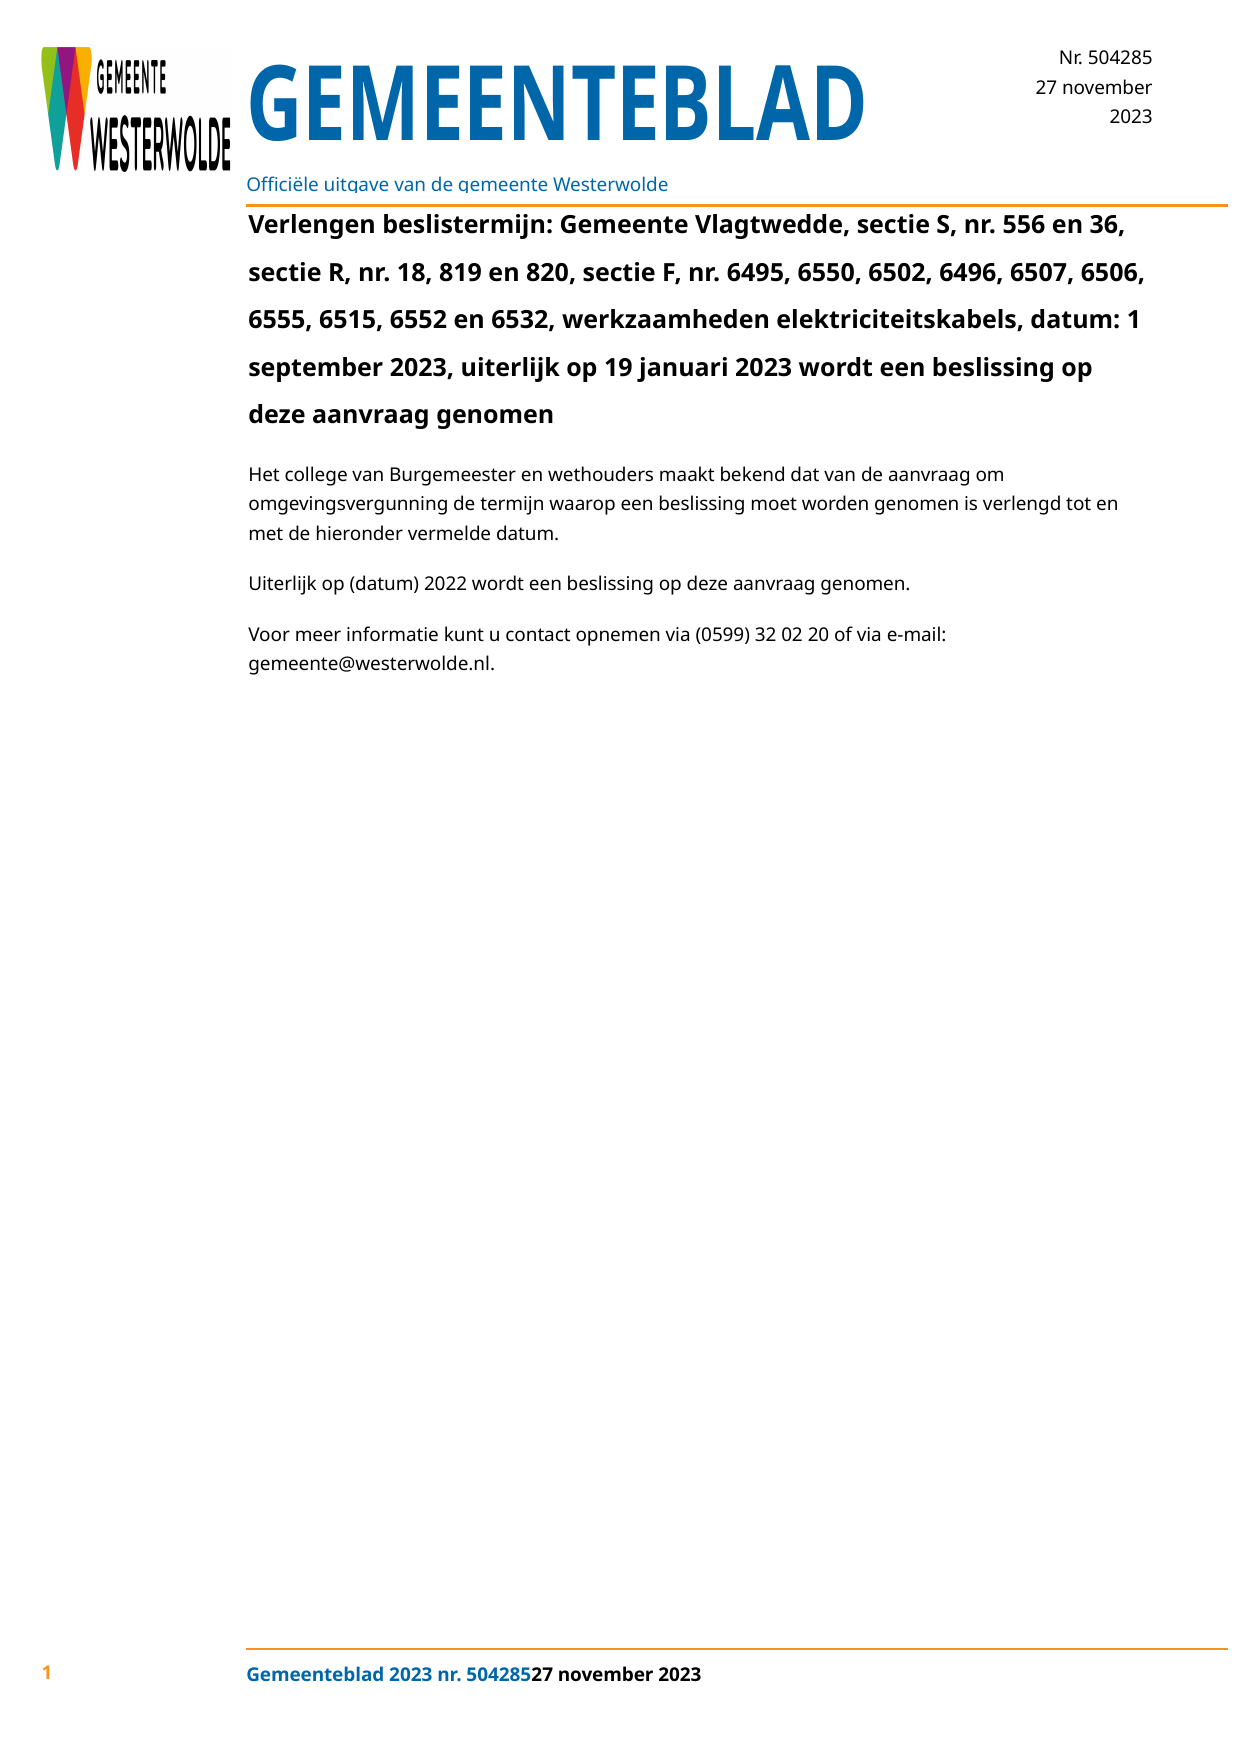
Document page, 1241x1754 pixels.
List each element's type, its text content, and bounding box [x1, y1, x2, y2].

text Verlengen beslistermijn: Gemeente Vlagtwedde, sectie S, nr. 556 en 36, sectie R, nr. 18, 819 en 820, sectie F, nr. 6495, 6550, 6502, 6496, 6507, 6506, 6555, 6515, 6552 en 6532, werkzaamheden elektriciteitskabels, datum: 1 september 2023, uiterlijk op 19 januari 2023 wordt een beslissing op deze aanvraag genomen [248, 207, 1152, 431]
text Het college van Burgemeester en wethouders maakt bekend dat van de aanvraag om omgevingsvergunning de termijn waarop een beslissing moet worden genomen is verlengd tot en met de hieronder vermelde datum. [248, 461, 1152, 546]
picture [41, 47, 231, 172]
text Voor meer informatie kunt u contact opnemen via (0599) 32 02 20 of via e-mail: gemeente@westerwolde.nl. [248, 621, 1152, 676]
text Uiterlijk op (datum) 2022 wordt een beslissing op deze aanvraag genomen. [248, 570, 1152, 596]
